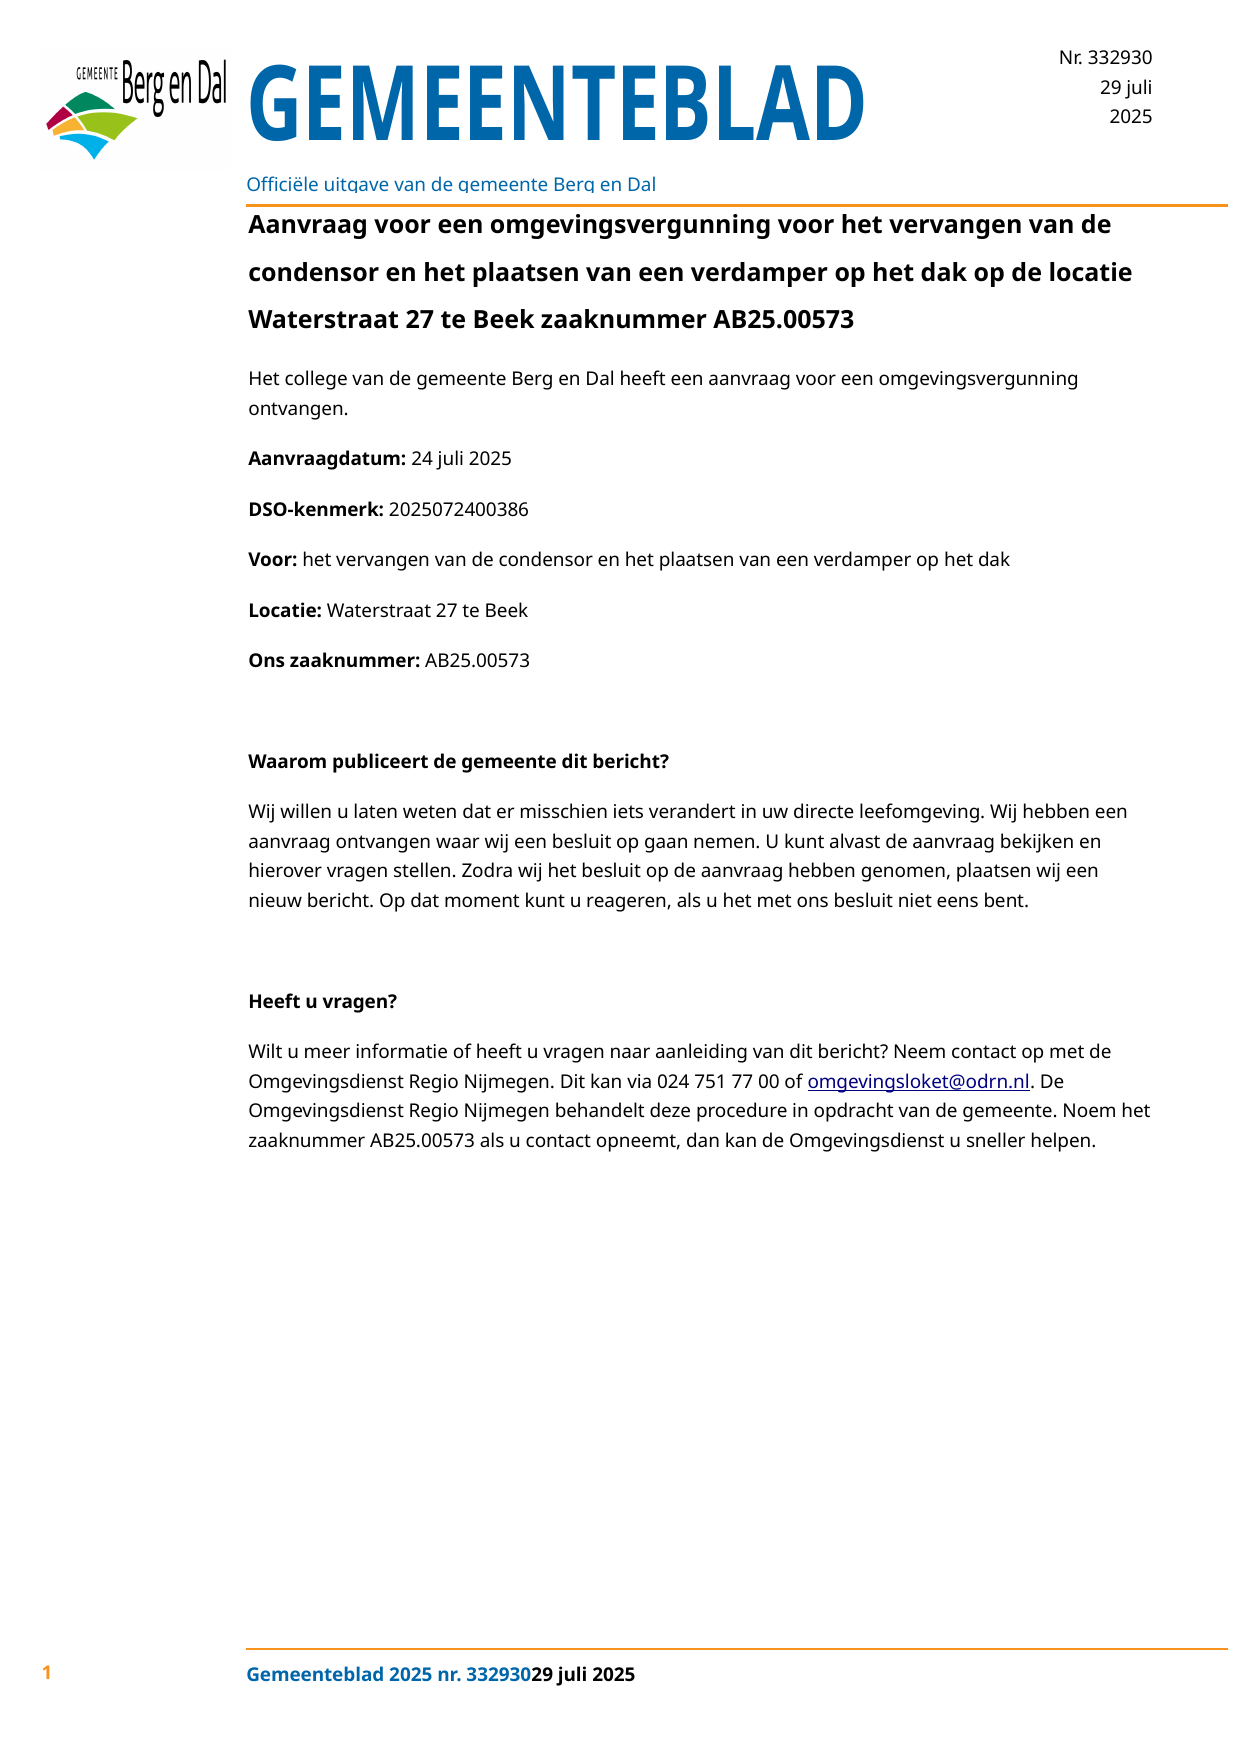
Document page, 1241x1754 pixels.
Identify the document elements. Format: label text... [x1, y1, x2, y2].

text Het college van de gemeente Berg en Dal heeft een aanvraag voor een omgevingsvergunning ontvangen. [248, 366, 1152, 421]
picture [41, 47, 231, 172]
text Wilt u meer informatie of heeft u vragen naar aanleiding van dit bericht? Neem contact op met de Omgevingsdienst Regio Nijmegen. Dit kan via 024 751 77 00 of omgevingsloket@odrn.nl. De Omgevingsdienst Regio Nijmegen behandelt deze procedure in opdracht van de gemeente. Noem het zaaknummer AB25.00573 als u contact opneemt, dan kan de Omgevingsdienst u sneller helpen. [248, 1038, 1152, 1153]
text Heeft u vragen? [248, 988, 1152, 1014]
text Aanvraagdatum: 24 juli 2025 [248, 446, 1152, 471]
text Wij willen u laten weten dat er misschien iets verandert in uw directe leefomgeving. Wij hebben een aanvraag ontvangen waar wij een besluit op gaan nemen. U kunt alvast de aanvraag bekijken en hierover vragen stellen. Zodra wij het besluit op de aanvraag hebben genomen, plaatsen wij een nieuw bericht. Op dat moment kunt u reageren, als u het met ons besluit niet eens bent. [248, 798, 1152, 913]
text Waarom publiceert de gemeente dit bericht? [248, 748, 1152, 774]
text DSO-kenmerk: 2025072400386 [248, 496, 1152, 522]
text Voor: het vervangen van de condensor en het plaatsen van een verdamper op het dak [248, 546, 1152, 572]
text Aanvraag voor een omgevingsvergunning voor het vervangen van de condensor en het plaatsen van een verdamper op het dak op de locatie Waterstraat 27 te Beek zaaknummer AB25.00573 [248, 207, 1152, 336]
text Locatie: Waterstraat 27 te Beek [248, 597, 1152, 622]
text Ons zaaknummer: AB25.00573 [248, 647, 1152, 673]
